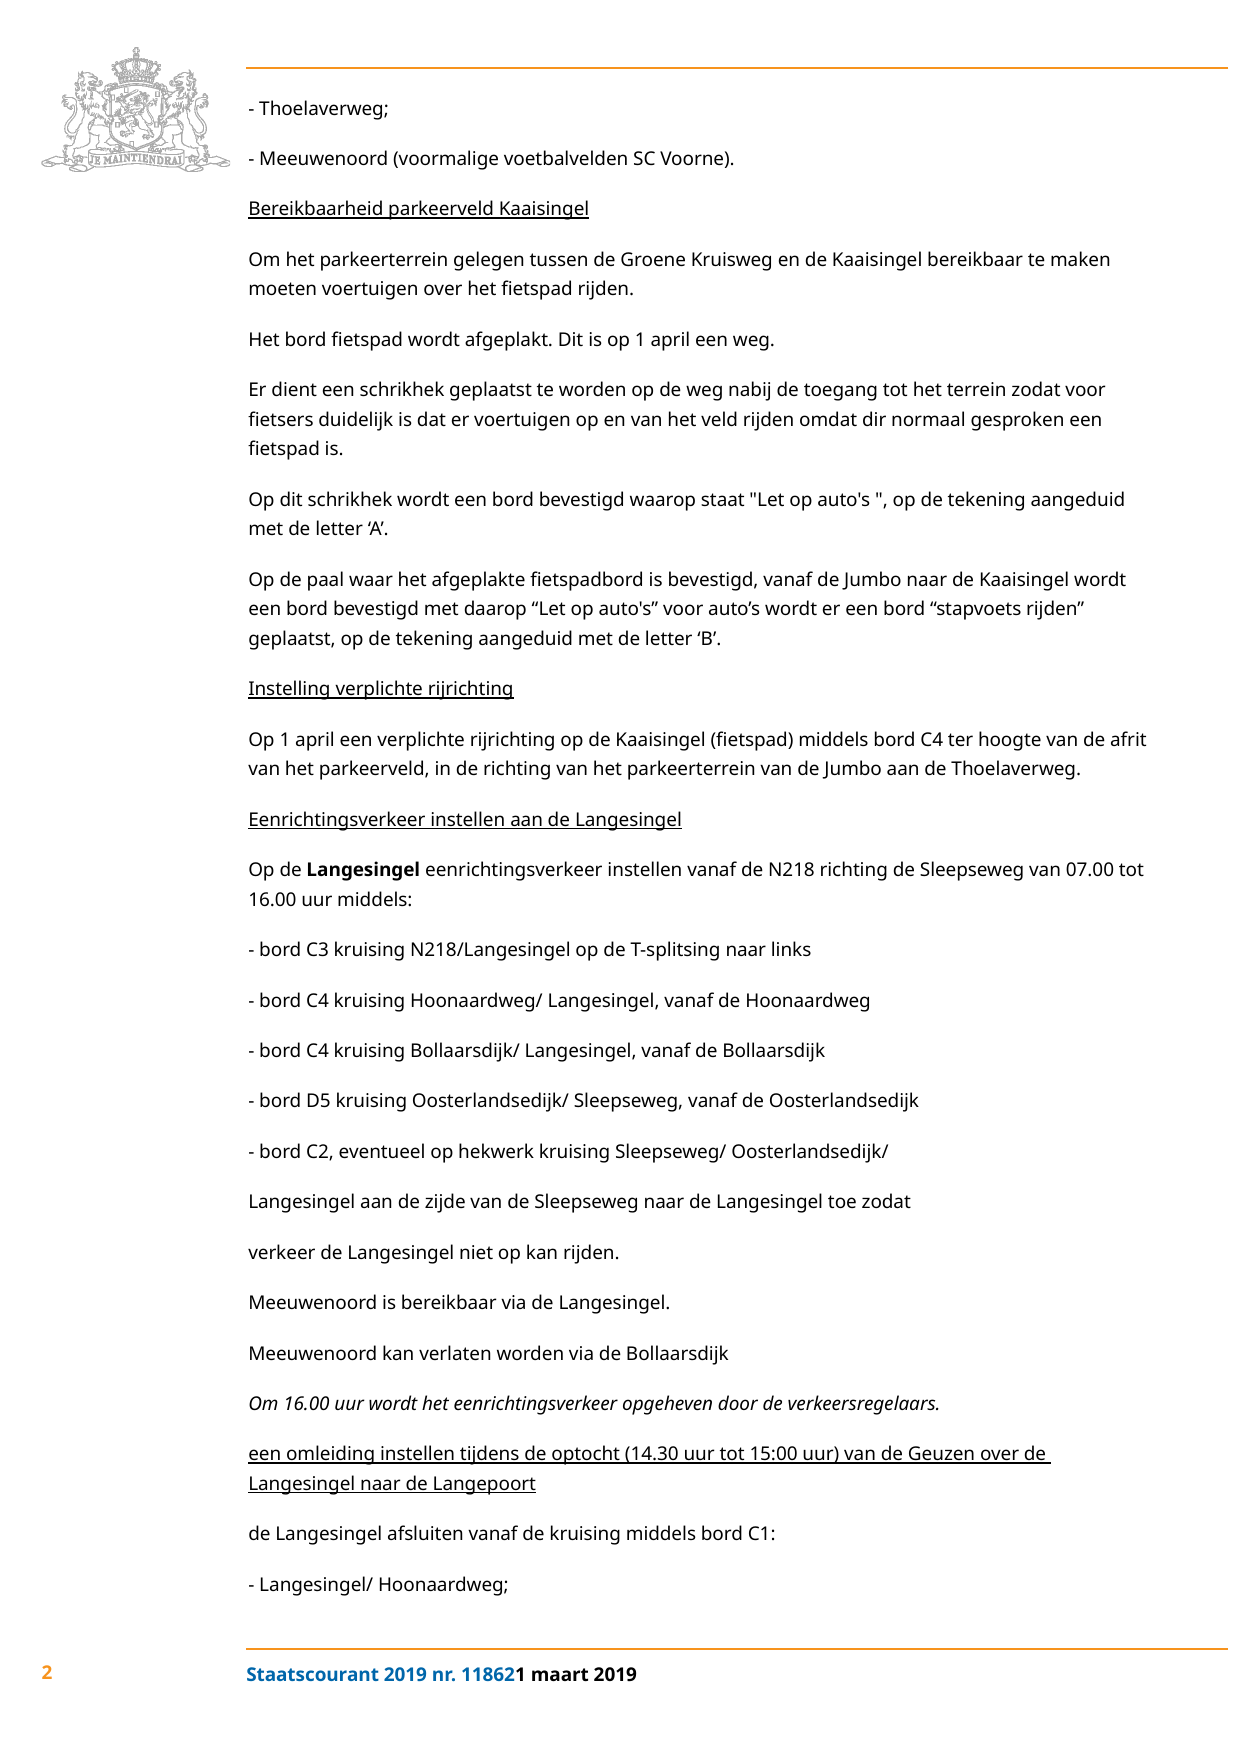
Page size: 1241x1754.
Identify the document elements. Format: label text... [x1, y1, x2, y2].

text Op dit schrikhek wordt een bord bevestigd waarop staat "Let op auto's ", op de tekening aangeduid met de letter ‘A’. [248, 486, 1152, 541]
text Om 16.00 uur wordt het eenrichtingsverkeer opgeheven door de verkeersregelaars. [248, 1390, 1152, 1416]
text - bord C4 kruising Bollaarsdijk/ Langesingel, vanaf de Bollaarsdijk [248, 1037, 1152, 1063]
picture [41, 47, 231, 172]
text de Langesingel afsluiten vanaf de kruising middels bord C1: [248, 1521, 1152, 1546]
text - Thoelaverweg; [248, 95, 1152, 121]
text - Langesingel/ Hoonaardweg; [248, 1571, 1152, 1597]
text Bereikbaarheid parkeerveld Kaaisingel [248, 196, 1152, 221]
text Meeuwenoord is bereikbaar via de Langesingel. [248, 1289, 1152, 1315]
text Instelling verplichte rijrichting [248, 676, 1152, 701]
text Langesingel aan de zijde van de Sleepseweg naar de Langesingel toe zodat [248, 1188, 1152, 1214]
text Op 1 april een verplichte rijrichting op de Kaaisingel (fietspad) middels bord C4 ter hoogte van de afrit van het parkeerveld, in de richting van het parkeerterrein van de Jumbo aan de Thoelaverweg. [248, 726, 1152, 781]
text een omleiding instellen tijdens de optocht (14.30 uur tot 15:00 uur) van de Geuzen over de Langesingel naar de Langepoort [248, 1441, 1152, 1496]
text - bord C2, eventueel op hekwerk kruising Sleepseweg/ Oosterlandsedijk/ [248, 1138, 1152, 1164]
text verkeer de Langesingel niet op kan rijden. [248, 1239, 1152, 1265]
text Het bord fietspad wordt afgeplakt. Dit is op 1 april een weg. [248, 326, 1152, 352]
text Op de Langesingel eenrichtingsverkeer instellen vanaf de N218 richting de Sleepseweg van 07.00 tot 16.00 uur middels: [248, 856, 1152, 912]
text Om het parkeerterrein gelegen tussen de Groene Kruisweg en de Kaaisingel bereikbaar te maken moeten voertuigen over het fietspad rijden. [248, 246, 1152, 301]
text - bord C3 kruising N218/Langesingel op de T-splitsing naar links [248, 936, 1152, 962]
text - bord C4 kruising Hoonaardweg/ Langesingel, vanaf de Hoonaardweg [248, 987, 1152, 1013]
text Eenrichtingsverkeer instellen aan de Langesingel [248, 806, 1152, 832]
text - Meeuwenoord (voormalige voetbalvelden SC Voorne). [248, 145, 1152, 171]
text Meeuwenoord kan verlaten worden via de Bollaarsdijk [248, 1340, 1152, 1366]
text Op de paal waar het afgeplakte fietspadbord is bevestigd, vanaf de Jumbo naar de Kaaisingel wordt een bord bevestigd met daarop “Let op auto's” voor auto’s wordt er een bord “stapvoets rijden” geplaatst, op de tekening aangeduid met de letter ‘B’. [248, 566, 1152, 651]
text Er dient een schrikhek geplaatst te worden op de weg nabij de toegang tot het terrein zodat voor fietsers duidelijk is dat er voertuigen op en van het veld rijden omdat dir normaal gesproken een fietspad is. [248, 376, 1152, 461]
text - bord D5 kruising Oosterlandsedijk/ Sleepseweg, vanaf de Oosterlandsedijk [248, 1088, 1152, 1113]
